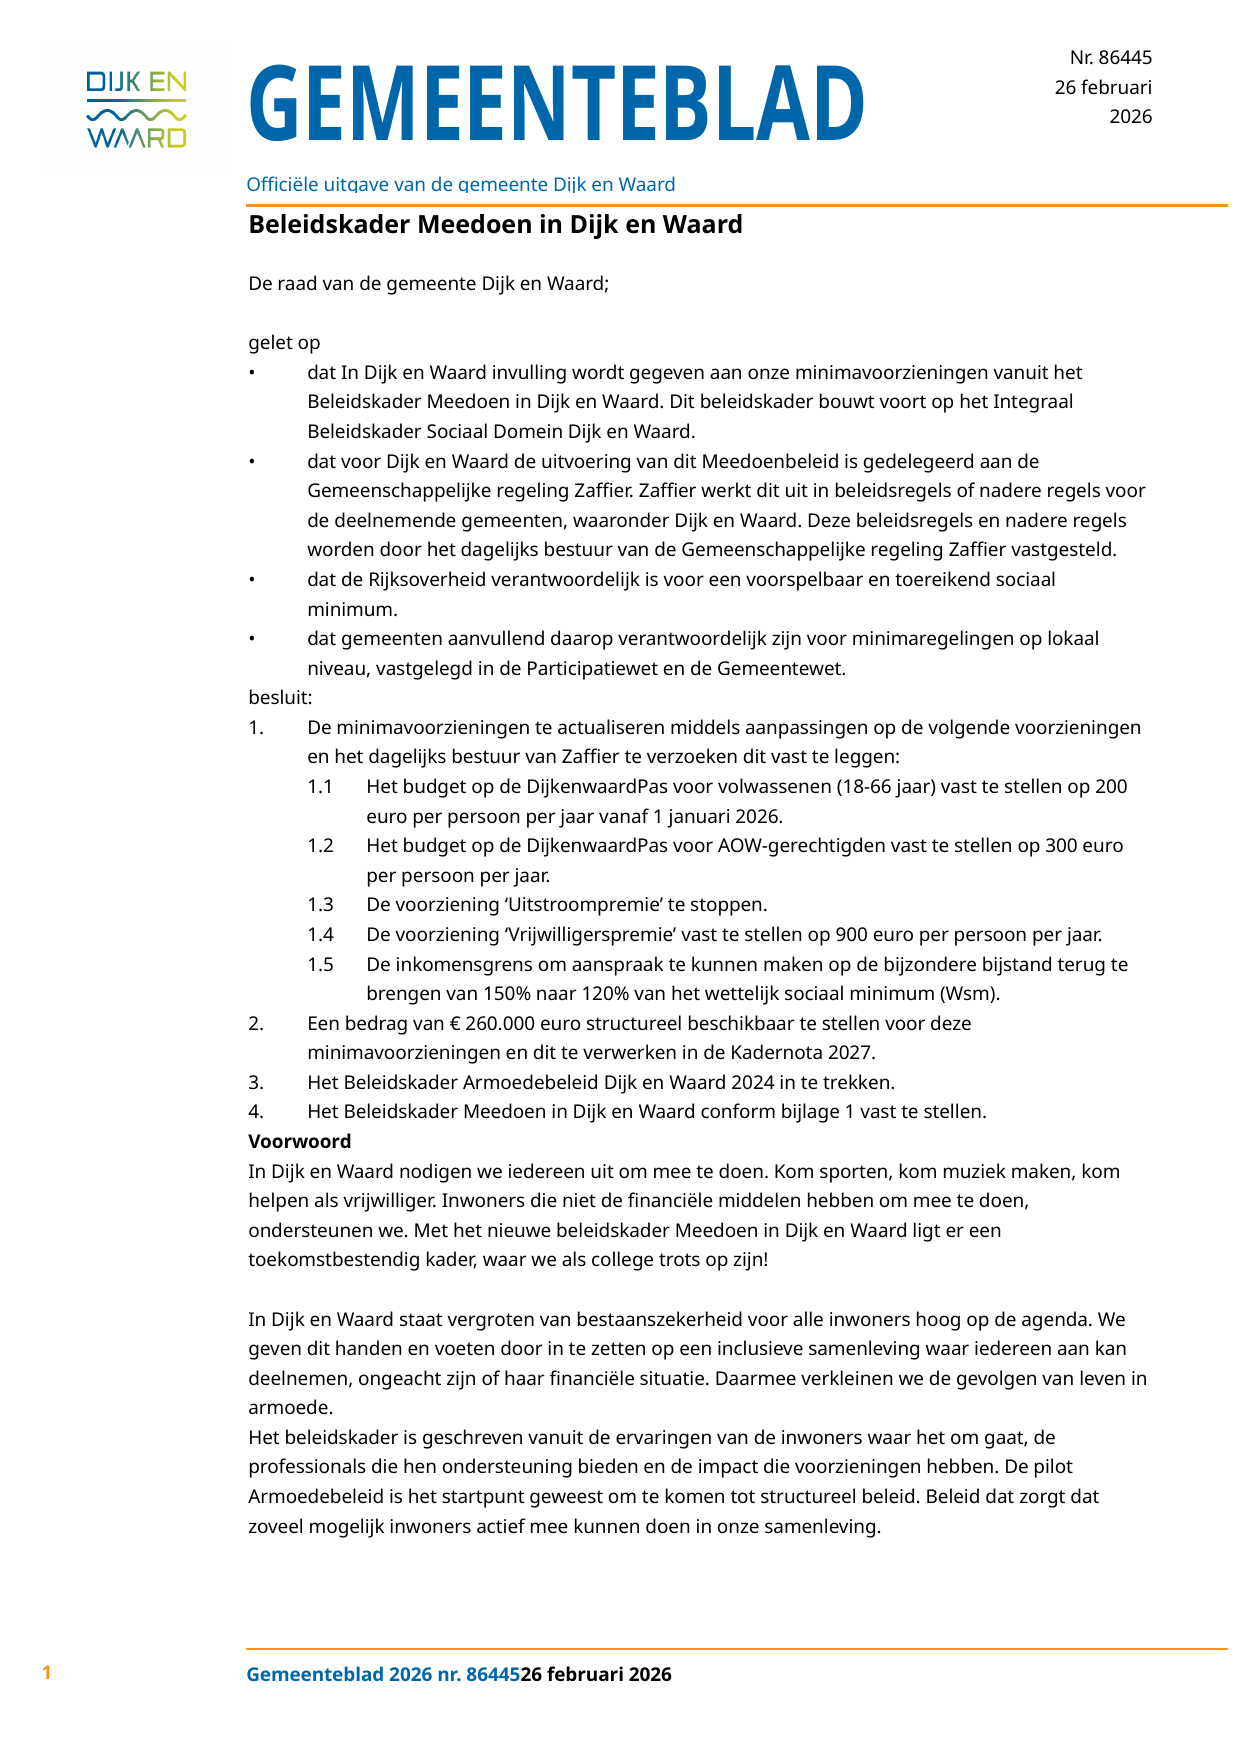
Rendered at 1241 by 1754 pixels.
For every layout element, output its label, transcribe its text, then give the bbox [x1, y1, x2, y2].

list Een bedrag van € 260.000 euro structureel beschikbaar te stellen voor deze minimavoorzieningen en dit te verwerken in de Kadernota 2027. [248, 1010, 1152, 1065]
list dat In Dijk en Waard invulling wordt gegeven aan onze minimavoorzieningen vanuit het Beleidskader Meedoen in Dijk en Waard. Dit beleidskader bouwt voort op het Integraal Beleidskader Sociaal Domein Dijk en Waard. [248, 359, 1152, 444]
text In Dijk en Waard staat vergroten van bestaanszekerheid voor alle inwoners hoog op de agenda. We geven dit handen en voeten door in te zetten op een inclusieve samenleving waar iedereen aan kan deelnemen, ongeacht zijn of haar financiële situatie. Daarmee verkleinen we de gevolgen van leven in armoede. [248, 1306, 1152, 1420]
picture [41, 47, 231, 172]
text Voorwoord [248, 1128, 1152, 1154]
list dat de Rijksoverheid verantwoordelijk is voor een voorspelbaar en toereikend sociaal minimum. [248, 566, 1152, 621]
list De minimavoorzieningen te actualiseren middels aanpassingen op de volgende voorzieningen en het dagelijks bestuur van Zaffier te verzoeken dit vast te leggen: [248, 714, 1152, 769]
list dat voor Dijk en Waard de uitvoering van dit Meedoenbeleid is gedelegeerd aan de Gemeenschappelijke regeling Zaffier. Zaffier werkt dit uit in beleidsregels of nadere regels voor de deelnemende gemeenten, waaronder Dijk en Waard. Deze beleidsregels en nadere regels worden door het dagelijks bestuur van de Gemeenschappelijke regeling Zaffier vastgesteld. [248, 448, 1152, 562]
list Het Beleidskader Armoedebeleid Dijk en Waard 2024 in te trekken. [248, 1069, 1152, 1095]
text De raad van de gemeente Dijk en Waard; [248, 270, 1152, 296]
list Het Beleidskader Meedoen in Dijk en Waard conform bijlage 1 vast te stellen. [248, 1099, 1152, 1124]
list De voorziening ‘Uitstroompremie’ te stoppen. [307, 892, 1152, 917]
text In Dijk en Waard nodigen we iedereen uit om mee te doen. Kom sporten, kom muziek maken, kom helpen als vrijwilliger. Inwoners die niet de financiële middelen hebben om mee te doen, ondersteunen we. Met het nieuwe beleidskader Meedoen in Dijk en Waard ligt er een toekomstbestendig kader, waar we als college trots op zijn! [248, 1158, 1152, 1272]
list Het budget op de DijkenwaardPas voor AOW-gerechtigden vast te stellen op 300 euro per persoon per jaar. [307, 832, 1152, 888]
text Het beleidskader is geschreven vanuit de ervaringen van de inwoners waar het om gaat, de professionals die hen ondersteuning bieden en de impact die voorzieningen hebben. De pilot Armoedebeleid is het startpunt geweest om te komen tot structureel beleid. Beleid dat zorgt dat zoveel mogelijk inwoners actief mee kunnen doen in onze samenleving. [248, 1424, 1152, 1538]
list Het budget op de DijkenwaardPas voor volwassenen (18-66 jaar) vast te stellen op 200 euro per persoon per jaar vanaf 1 januari 2026. [307, 773, 1152, 828]
text besluit: [248, 684, 1152, 710]
list dat gemeenten aanvullend daarop verantwoordelijk zijn voor minimaregelingen op lokaal niveau, vastgelegd in de Participatiewet en de Gemeentewet. [248, 625, 1152, 681]
list De voorziening ‘Vrijwilligerspremie’ vast te stellen op 900 euro per persoon per jaar. [307, 921, 1152, 947]
list De inkomensgrens om aanspraak te kunnen maken op de bijzondere bijstand terug te brengen van 150% naar 120% van het wettelijk sociaal minimum (Wsm). [307, 951, 1152, 1006]
text Beleidskader Meedoen in Dijk en Waard [248, 207, 1152, 241]
text gelet op [248, 329, 1152, 355]
